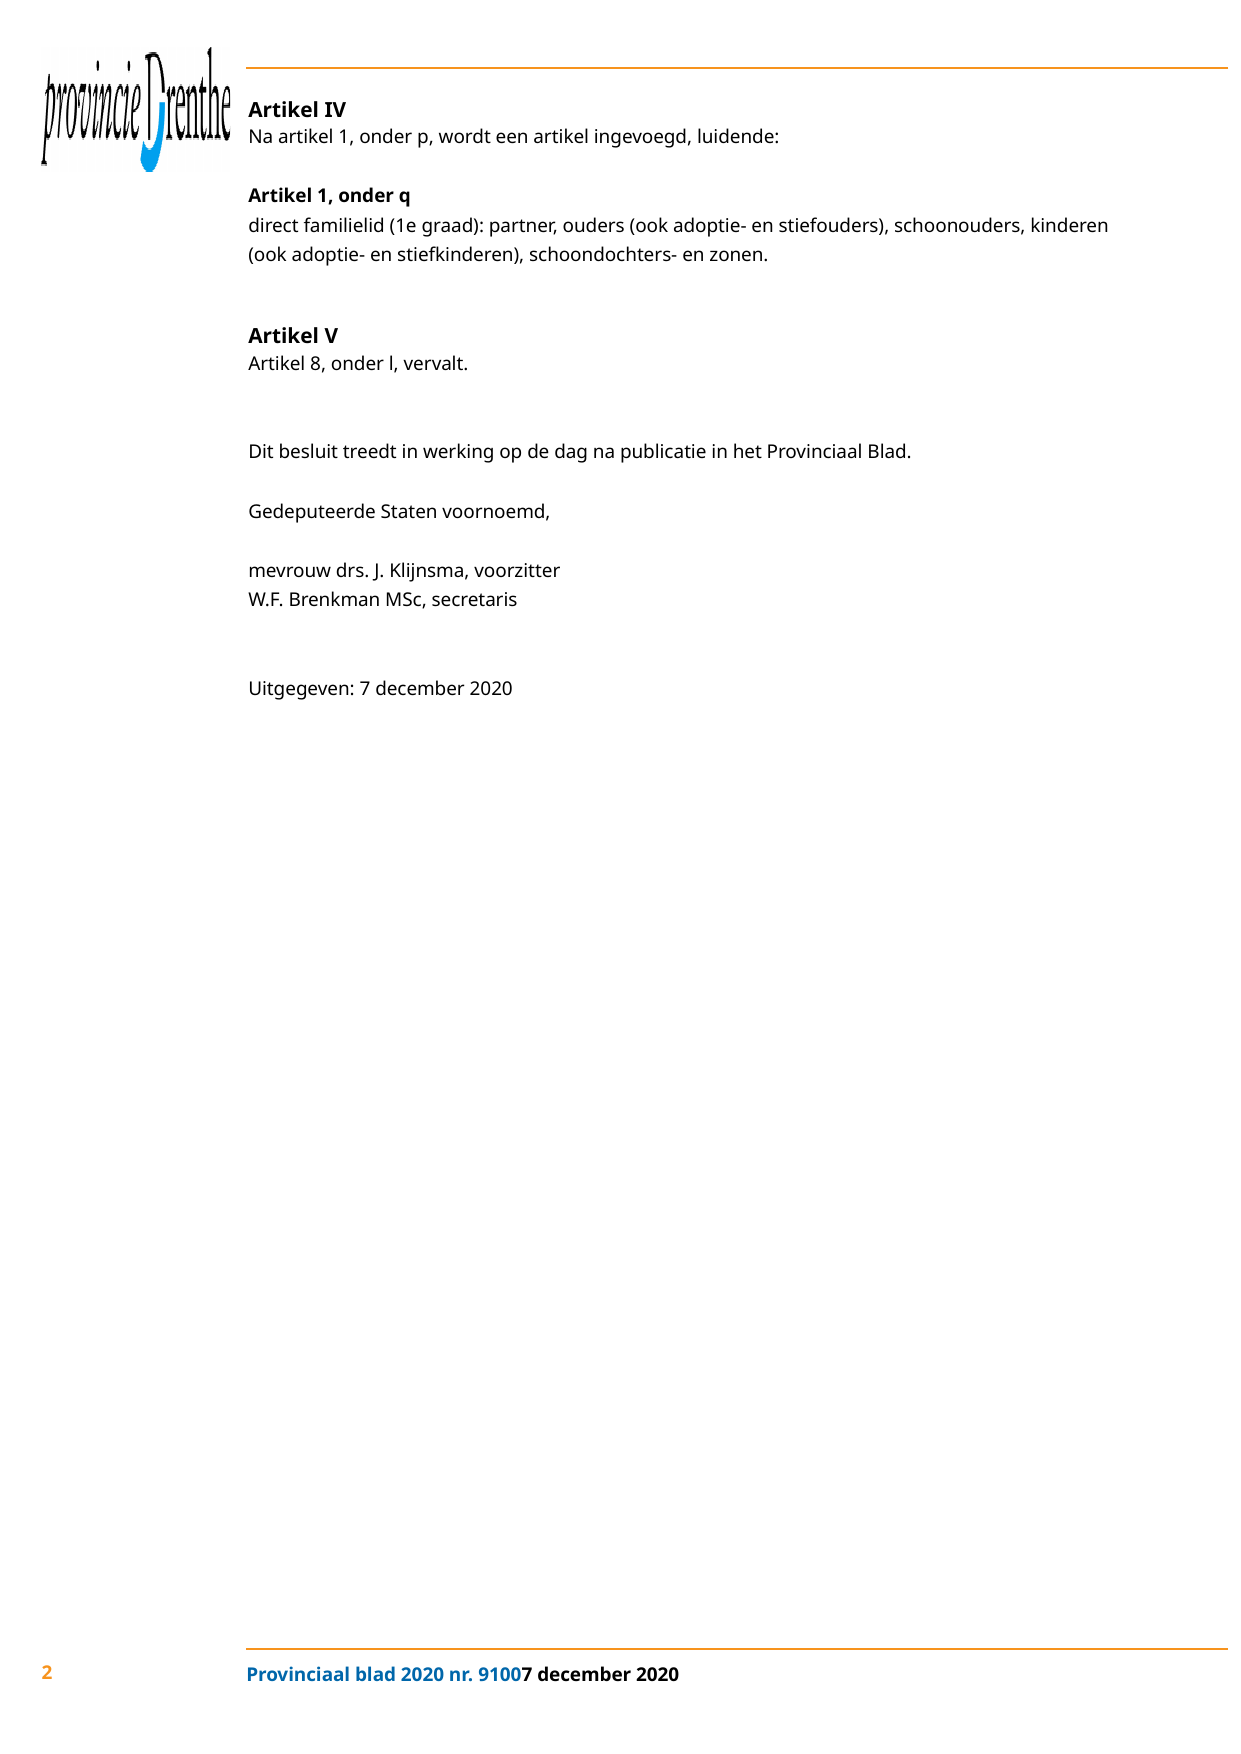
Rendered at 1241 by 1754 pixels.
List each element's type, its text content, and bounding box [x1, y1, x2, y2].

text Artikel V [248, 322, 1152, 350]
text Artikel IV [248, 95, 1152, 123]
text mevrouw drs. J. Klijnsma, voorzitter [248, 557, 1152, 583]
text Artikel 1, onder q [248, 182, 1152, 208]
text Dit besluit treedt in werking op de dag na publicatie in het Provinciaal Blad. [248, 439, 1152, 464]
text W.F. Brenkman MSc, secretaris [248, 587, 1152, 612]
picture [41, 47, 231, 172]
text Na artikel 1, onder p, wordt een artikel ingevoegd, luidende: [248, 123, 1152, 149]
text Gedeputeerde Staten voornoemd, [248, 498, 1152, 524]
text Artikel 8, onder l, vervalt. [248, 350, 1152, 376]
text direct familielid (1e graad): partner, ouders (ook adoptie- en stiefouders), schoonouders, kinderen (ook adoptie- en stiefkinderen), schoondochters- en zonen. [248, 212, 1152, 267]
text Uitgegeven: 7 december 2020 [248, 675, 1152, 701]
